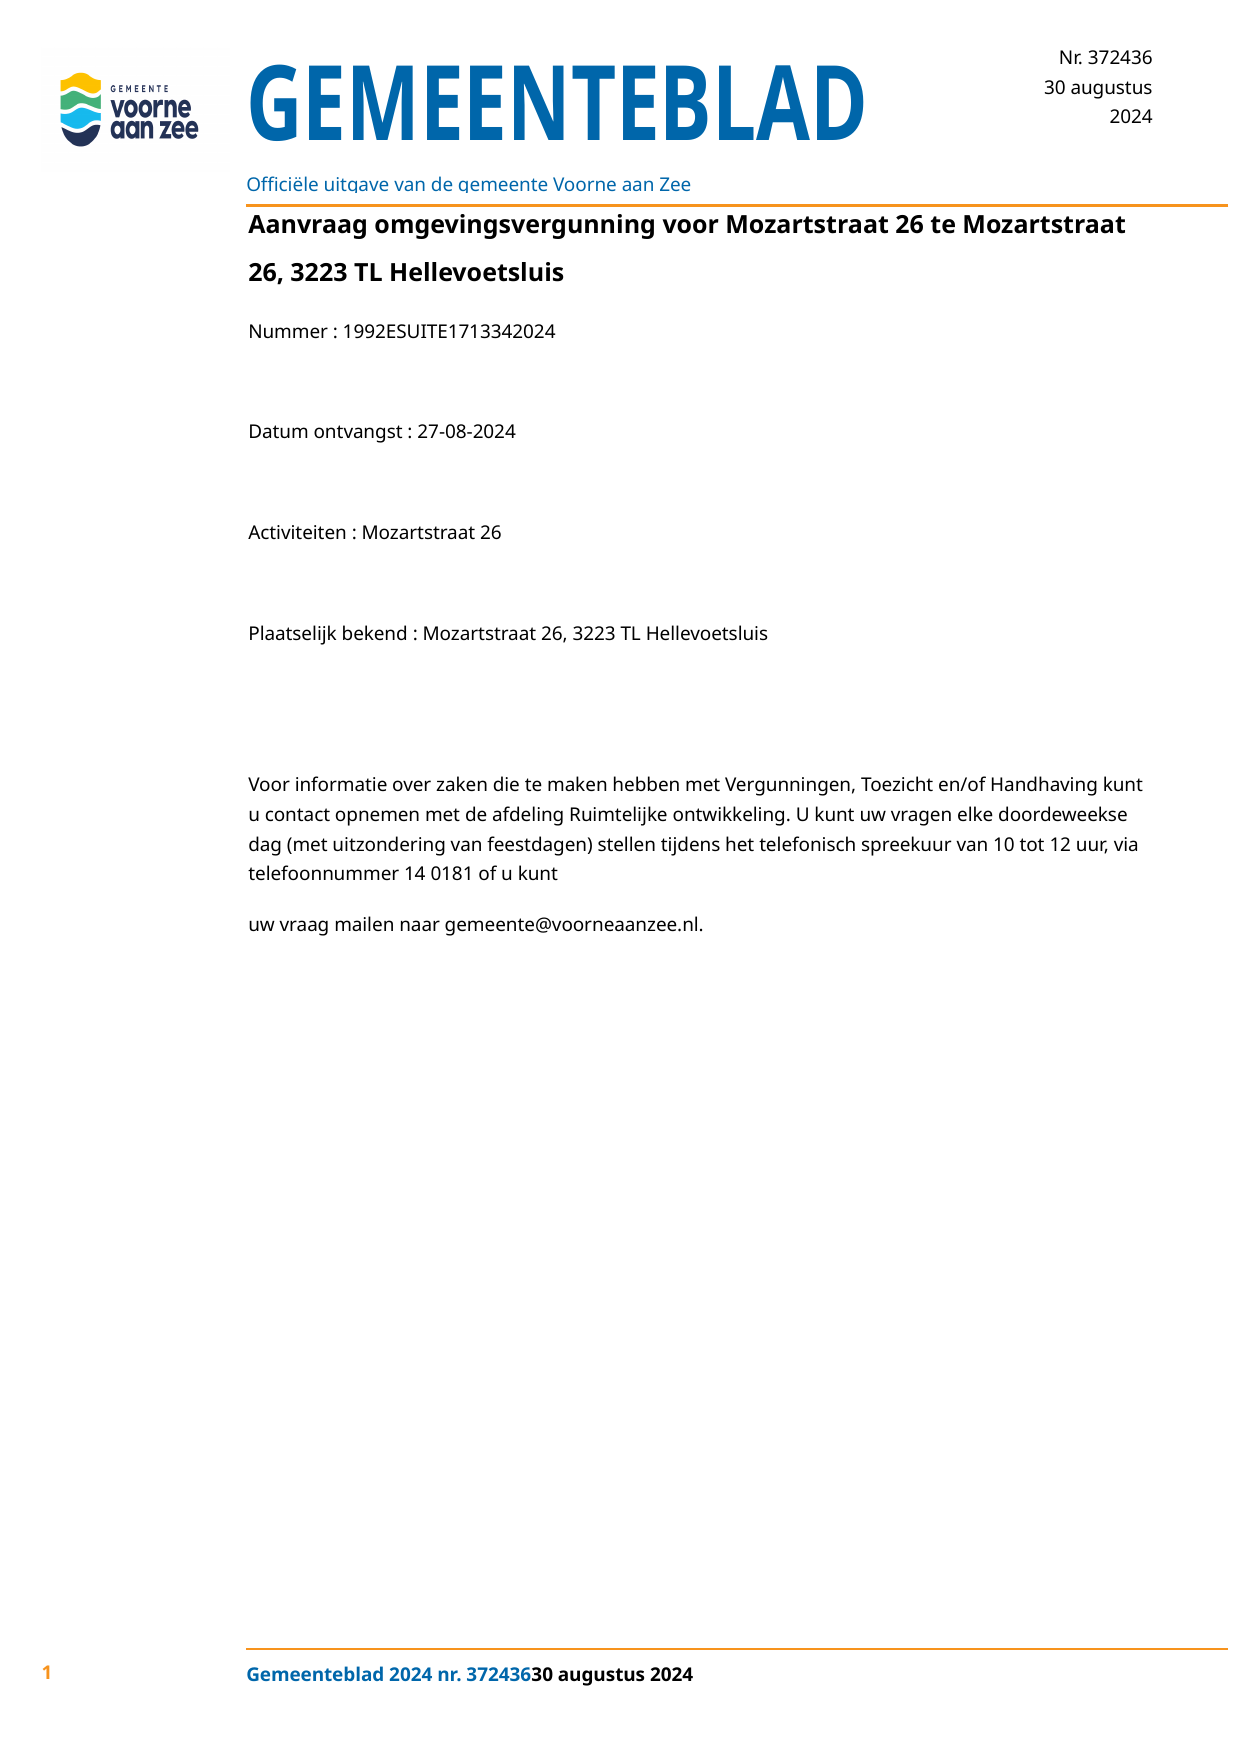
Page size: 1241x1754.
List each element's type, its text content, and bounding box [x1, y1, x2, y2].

text Datum ontvangst : 27-08-2024 [248, 419, 1152, 444]
text Plaatselijk bekend : Mozartstraat 26, 3223 TL Hellevoetsluis [248, 620, 1152, 646]
text Aanvraag omgevingsvergunning voor Mozartstraat 26 te Mozartstraat 26, 3223 TL Hellevoetsluis [248, 207, 1152, 288]
text Voor informatie over zaken die te maken hebben met Vergunningen, Toezicht en/of Handhaving kunt u contact opnemen met de afdeling Ruimtelijke ontwikkeling. U kunt uw vragen elke doordeweekse dag (met uitzondering van feestdagen) stellen tijdens het telefonisch spreekuur van 10 tot 12 uur, via telefoonnummer 14 0181 of u kunt [248, 772, 1152, 886]
text Activiteiten : Mozartstraat 26 [248, 519, 1152, 545]
text Nummer : 1992ESUITE1713342024 [248, 318, 1152, 344]
picture [41, 47, 231, 172]
text uw vraag mailen naar gemeente@voorneaanzee.nl. [248, 911, 1152, 937]
